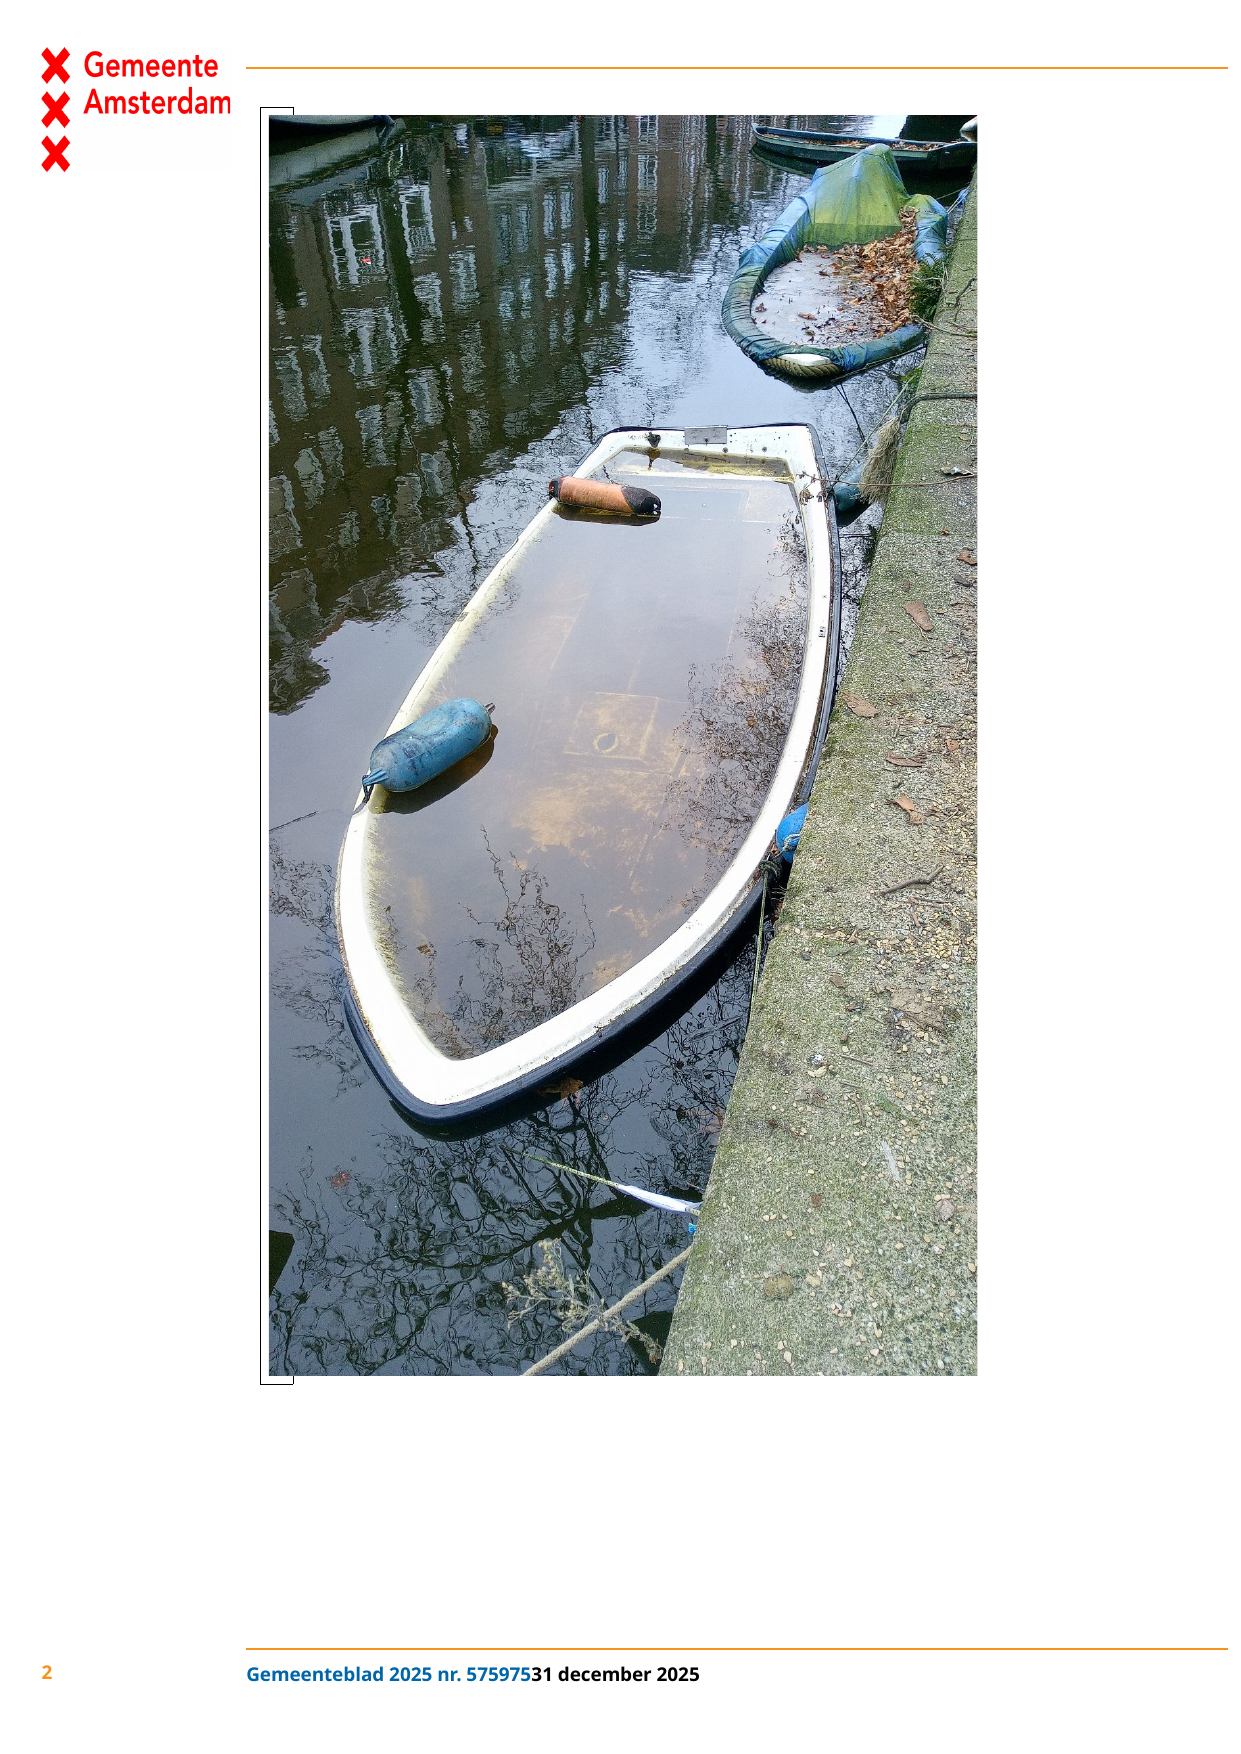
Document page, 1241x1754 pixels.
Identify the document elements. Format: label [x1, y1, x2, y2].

picture [268, 115, 978, 1376]
picture [41, 47, 231, 172]
